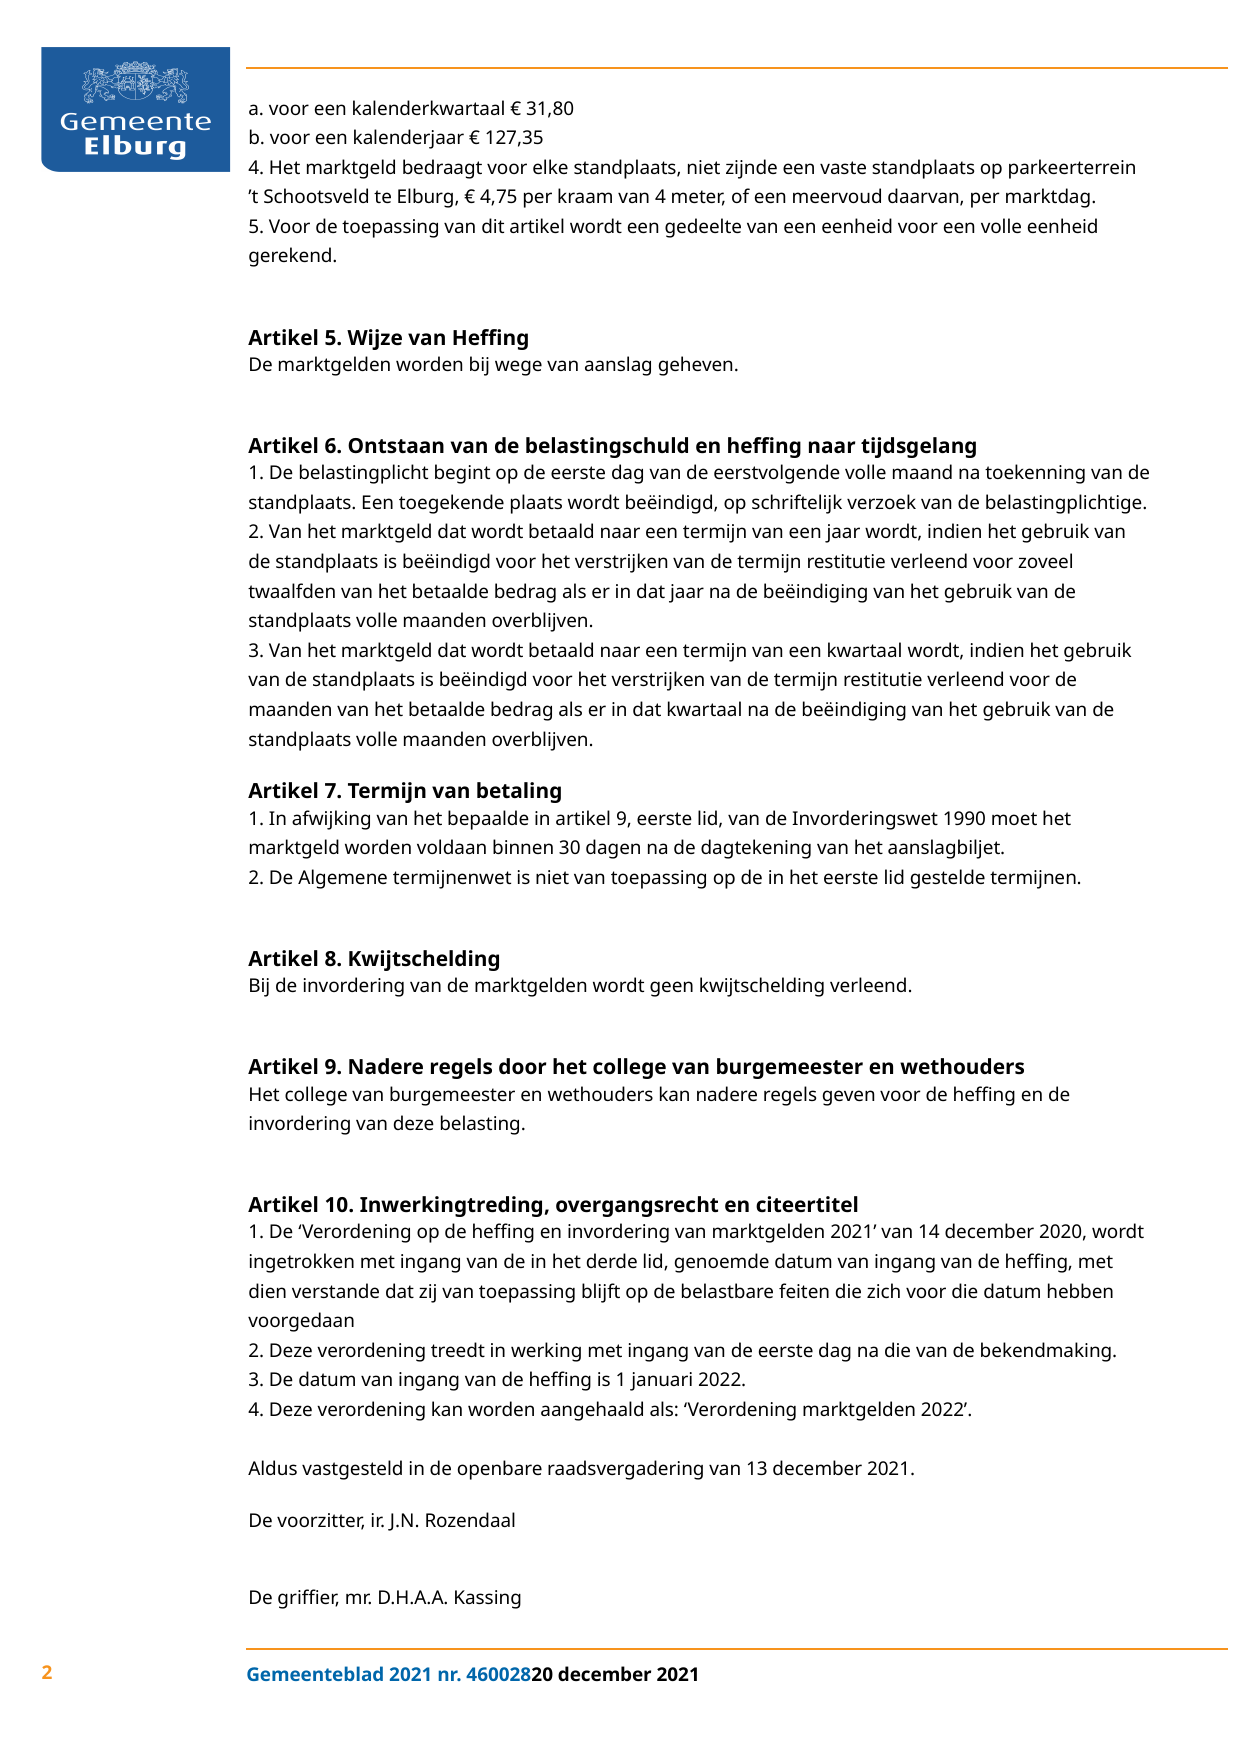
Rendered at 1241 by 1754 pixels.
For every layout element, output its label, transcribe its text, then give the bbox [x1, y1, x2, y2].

text De griffier, mr. D.H.A.A. Kassing [248, 1584, 1152, 1610]
text 5. Voor de toepassing van dit artikel wordt een gedeelte van een eenheid voor een volle eenheid gerekend. [248, 213, 1152, 268]
text 1. De belastingplicht begint op de eerste dag van de eerstvolgende volle maand na toekenning van de standplaats. Een toegekende plaats wordt beëindigd, op schriftelijk verzoek van de belastingplichtige. [248, 459, 1152, 515]
text Bij de invordering van de marktgelden wordt geen kwijtschelding verleend. [248, 972, 1152, 998]
text Het college van burgemeester en wethouders kan nadere regels geven voor de heffing en de invordering van deze belasting. [248, 1081, 1152, 1136]
picture [41, 47, 231, 172]
text 1. In afwijking van het bepaalde in artikel 9, eerste lid, van de Invorderingswet 1990 moet het marktgeld worden voldaan binnen 30 dagen na de dagtekening van het aanslagbiljet. [248, 805, 1152, 860]
text 4. Deze verordening kan worden aangehaald als: ‘Verordening marktgelden 2022’. [248, 1396, 1152, 1422]
text 2. De Algemene termijnenwet is niet van toepassing op de in het eerste lid gestelde termijnen. [248, 864, 1152, 889]
text a. voor een kalenderkwartaal € 31,80 [248, 95, 1152, 121]
text 4. Het marktgeld bedraagt voor elke standplaats, niet zijnde een vaste standplaats op parkeerterrein ’t Schootsveld te Elburg, € 4,75 per kraam van 4 meter, of een meervoud daarvan, per marktdag. [248, 154, 1152, 209]
text Artikel 8. Kwijtschelding [248, 944, 1152, 972]
text b. voor een kalenderjaar € 127,35 [248, 124, 1152, 150]
text 3. Van het marktgeld dat wordt betaald naar een termijn van een kwartaal wordt, indien het gebruik van de standplaats is beëindigd voor het verstrijken van de termijn restitutie verleend voor de maanden van het betaalde bedrag als er in dat kwartaal na de beëindiging van het gebruik van de standplaats volle maanden overblijven. [248, 637, 1152, 752]
text 2. Van het marktgeld dat wordt betaald naar een termijn van een jaar wordt, indien het gebruik van de standplaats is beëindigd voor het verstrijken van de termijn restitutie verleend voor zoveel twaalfden van het betaalde bedrag als er in dat jaar na de beëindiging van het gebruik van de standplaats volle maanden overblijven. [248, 519, 1152, 633]
text Artikel 6. Ontstaan van de belastingschuld en heffing naar tijdsgelang [248, 431, 1152, 459]
text De voorzitter, ir. J.N. Rozendaal [248, 1507, 1152, 1533]
text Aldus vastgesteld in de openbare raadsvergadering van 13 december 2021. [248, 1455, 1152, 1481]
text Artikel 7. Termijn van betaling [248, 776, 1152, 805]
text De marktgelden worden bij wege van aanslag geheven. [248, 351, 1152, 377]
text Artikel 5. Wijze van Heffing [248, 323, 1152, 351]
text 3. De datum van ingang van de heffing is 1 januari 2022. [248, 1367, 1152, 1392]
text 1. De ‘Verordening op de heffing en invordering van marktgelden 2021’ van 14 december 2020, wordt ingetrokken met ingang van de in het derde lid, genoemde datum van ingang van de heffing, met dien verstande dat zij van toepassing blijft op de belastbare feiten die zich voor die datum hebben voorgedaan [248, 1219, 1152, 1333]
text Artikel 9. Nadere regels door het college van burgemeester en wethouders [248, 1052, 1152, 1081]
text Artikel 10. Inwerkingtreding, overgangsrecht en citeertitel [248, 1190, 1152, 1219]
text 2. Deze verordening treedt in werking met ingang van de eerste dag na die van de bekendmaking. [248, 1337, 1152, 1363]
